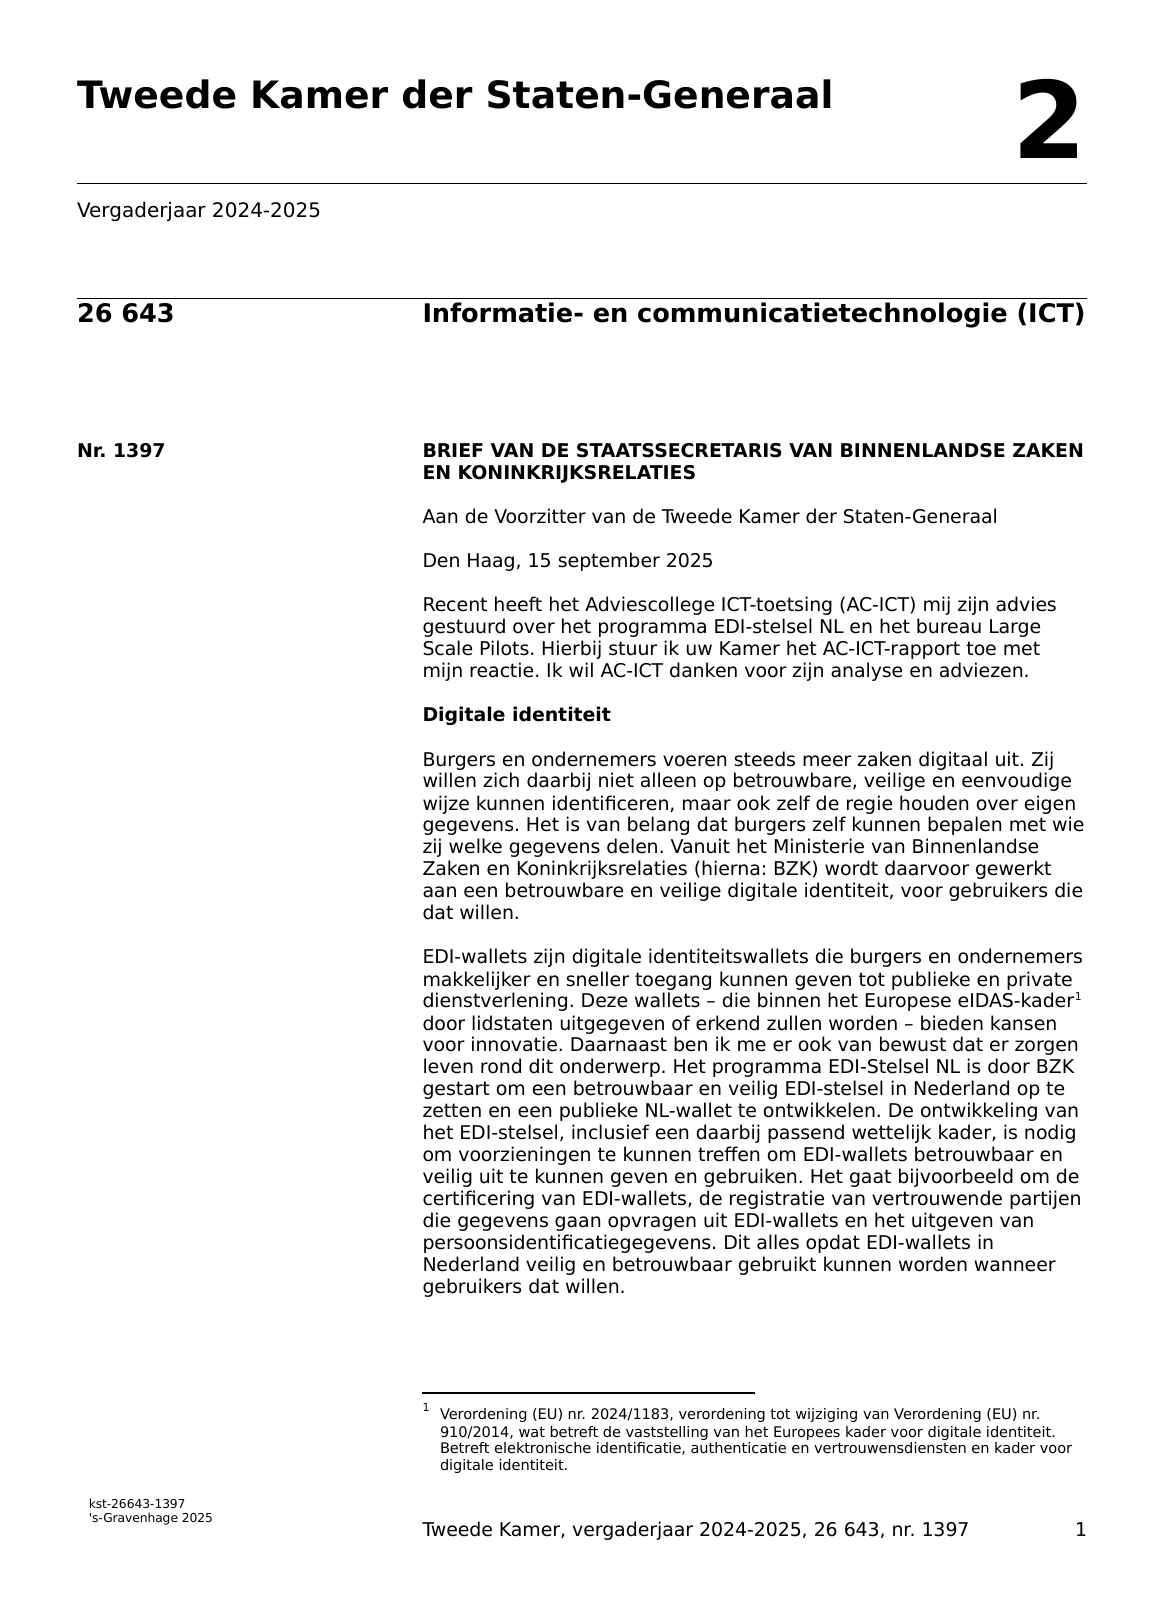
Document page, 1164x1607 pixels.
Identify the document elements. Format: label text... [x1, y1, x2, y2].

subtitle Digitale identiteit [422, 704, 1087, 726]
table_header 2 [886, 59, 1087, 183]
text Verordening (EU) nr. 2024/1183, verordening tot wijziging van Verordening (EU) nr. 910/2014, wat betreft de vaststelling van het Europees kader voor digitale identiteit. Betreft elektronische identificatie, authenticatie en vertrouwensdiensten en kader voor digitale identiteit. [422, 1402, 1087, 1474]
text kst-26643-1397 [88, 1497, 323, 1511]
text EDI-wallets zijn digitale identiteitswallets die burgers en ondernemers makkelijker en sneller toegang kunnen geven tot publieke en private dienstverlening. Deze wallets – die binnen het Europese eIDAS-kader door lidstaten uitgegeven of erkend zullen worden – bieden kansen voor innovatie. Daarnaast ben ik me er ook van bewust dat er zorgen leven rond dit onderwerp. Het programma EDI-Stelsel NL is door BZK gestart om een betrouwbaar en veilig EDI-stelsel in Nederland op te zetten en een publieke NL-wallet te ontwikkelen. De ontwikkeling van het EDI-stelsel, inclusief een daarbij passend wettelijk kader, is nodig om voorzieningen te kunnen treffen om EDI-wallets betrouwbaar en veilig uit te kunnen geven en gebruiken. Het gaat bijvoorbeeld om de certificering van EDI-wallets, de registratie van vertrouwende partijen die gegevens gaan opvragen uit EDI-wallets en het uitgeven van persoonsidentificatiegegevens. Dit alles opdat EDI-wallets in Nederland veilig en betrouwbaar gebruikt kunnen worden wanneer gebruikers dat willen. [422, 946, 1087, 1298]
text Burgers en ondernemers voeren steeds meer zaken digitaal uit. Zij willen zich daarbij niet alleen op betrouwbare, veilige en eenvoudige wijze kunnen identificeren, maar ook zelf de regie houden over eigen gegevens. Het is van belang dat burgers zelf kunnen bepalen met wie zij welke gegevens delen. Vanuit het Ministerie van Binnenlandse Zaken en Koninkrijksrelaties (hierna: BZK) wordt daarvoor gewerkt aan een betrouwbare en veilige digitale identiteit, voor gebruikers die dat willen. [422, 748, 1087, 924]
table_header Tweede Kamer der Staten-Generaal [77, 59, 886, 183]
table_cell Vergaderjaar 2024-2025 [77, 184, 1087, 298]
text Den Haag, 15 september 2025 [422, 550, 1087, 572]
text 's-Gravenhage 2025 [88, 1511, 323, 1525]
text Recent heeft het Adviescollege ICT-toetsing (AC-ICT) mij zijn advies gestuurd over het programma EDI-stelsel NL en het bureau Large Scale Pilots. Hierbij stuur ik uw Kamer het AC-ICT-rapport toe met mijn reactie. Ik wil AC-ICT danken voor zijn analyse en adviezen. [422, 594, 1087, 682]
text Aan de Voorzitter van de Tweede Kamer der Staten-Generaal [422, 506, 1087, 528]
subtitle Nr. 1397 BRIEF VAN DE STAATSSECRETARIS VAN BINNENLANDSE ZAKEN EN KONINKRIJKSRELATIES [77, 440, 1087, 484]
subtitle 26 643 Informatie- en communicatietechnologie (ICT) [77, 299, 1087, 329]
